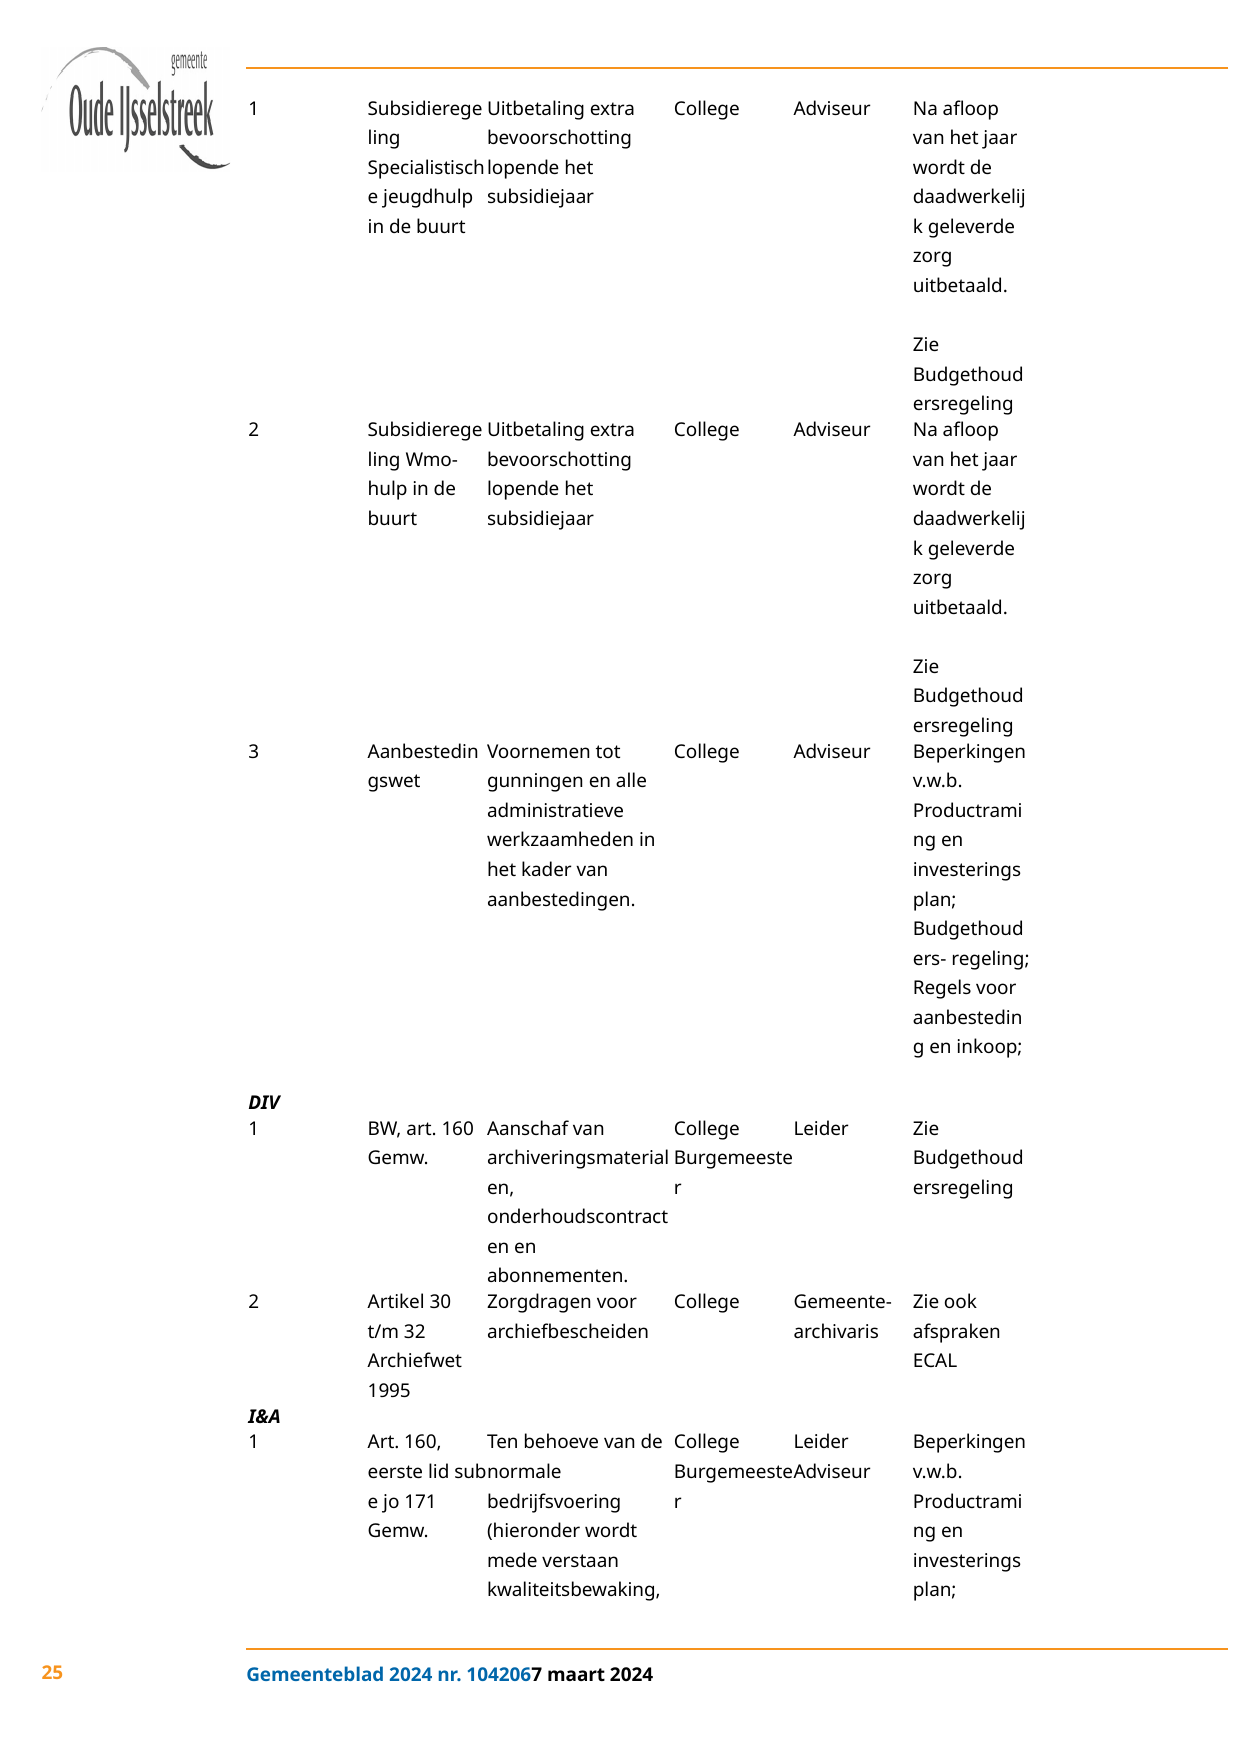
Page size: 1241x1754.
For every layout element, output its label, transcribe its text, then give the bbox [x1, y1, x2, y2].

table_cell Zie Budgethoudersregeling [913, 1115, 1032, 1288]
table_cell 1 [248, 95, 367, 416]
table_cell Na afloop van het jaar wordt de daadwerkelijk geleverde zorg uitbetaald. Zie Budgethoudersregeling [913, 95, 1032, 416]
table_cell College Burgemeester [674, 1115, 793, 1288]
table_cell 1 [248, 1429, 367, 1602]
table_cell Gemeente-archivaris [793, 1289, 913, 1403]
table_cell Artikel 30 t/m 32 Archiefwet 1995 [368, 1289, 487, 1403]
table_cell Beperkingen v.w.b. Productraming en investeringsplan; [913, 1429, 1032, 1602]
table_cell Zie ook afspraken ECAL [913, 1289, 1032, 1403]
table_cell BW, art. 160 Gemw. [368, 1115, 487, 1288]
table_cell 1 [248, 1115, 367, 1288]
table_cell Art. 160, eerste lid sub e jo 171 Gemw. [368, 1429, 487, 1602]
table_cell Beperkingen v.w.b. Productraming en investeringsplan; Budgethouders- regeling; Regels voor aanbesteding en inkoop; [913, 738, 1032, 1089]
table_cell College [674, 416, 793, 738]
table_cell Na afloop van het jaar wordt de daadwerkelijk geleverde zorg uitbetaald. Zie Budgethoudersregeling [913, 416, 1032, 738]
table_cell Uitbetaling extra bevoorschotting lopende het subsidiejaar [487, 95, 674, 416]
picture [41, 47, 231, 172]
table_cell Zorgdragen voor archiefbescheiden [487, 1289, 674, 1403]
table_cell Aanschaf van archiveringsmaterialen, onderhoudscontracten en abonnementen. [487, 1115, 674, 1288]
table_cell Ten behoeve van de normale bedrijfsvoering (hieronder wordt mede verstaan kwaliteitsbewaking, [487, 1429, 674, 1602]
table_cell I&A [248, 1403, 1032, 1429]
table_cell College [674, 1289, 793, 1403]
table_cell DIV [248, 1089, 1032, 1115]
table_cell Subsidieregeling Specialistische jeugdhulp in de buurt [368, 95, 487, 416]
table_cell Leider [793, 1115, 913, 1288]
table_cell Voornemen tot gunningen en alle administratieve werkzaamheden in het kader van aanbestedingen. [487, 738, 674, 1089]
table_cell Uitbetaling extra bevoorschotting lopende het subsidiejaar [487, 416, 674, 738]
table_cell Aanbestedingswet [368, 738, 487, 1089]
table_cell Subsidieregeling Wmo-hulp in de buurt [368, 416, 487, 738]
table_cell 3 [248, 738, 367, 1089]
table_cell College [674, 738, 793, 1089]
table_cell College Burgemeester [674, 1429, 793, 1602]
table_cell 2 [248, 416, 367, 738]
table_cell 2 [248, 1289, 367, 1403]
table_cell Adviseur [793, 95, 913, 416]
table_cell Leider Adviseur [793, 1429, 913, 1602]
table_cell College [674, 95, 793, 416]
table_cell Adviseur [793, 738, 913, 1089]
table_cell Adviseur [793, 416, 913, 738]
